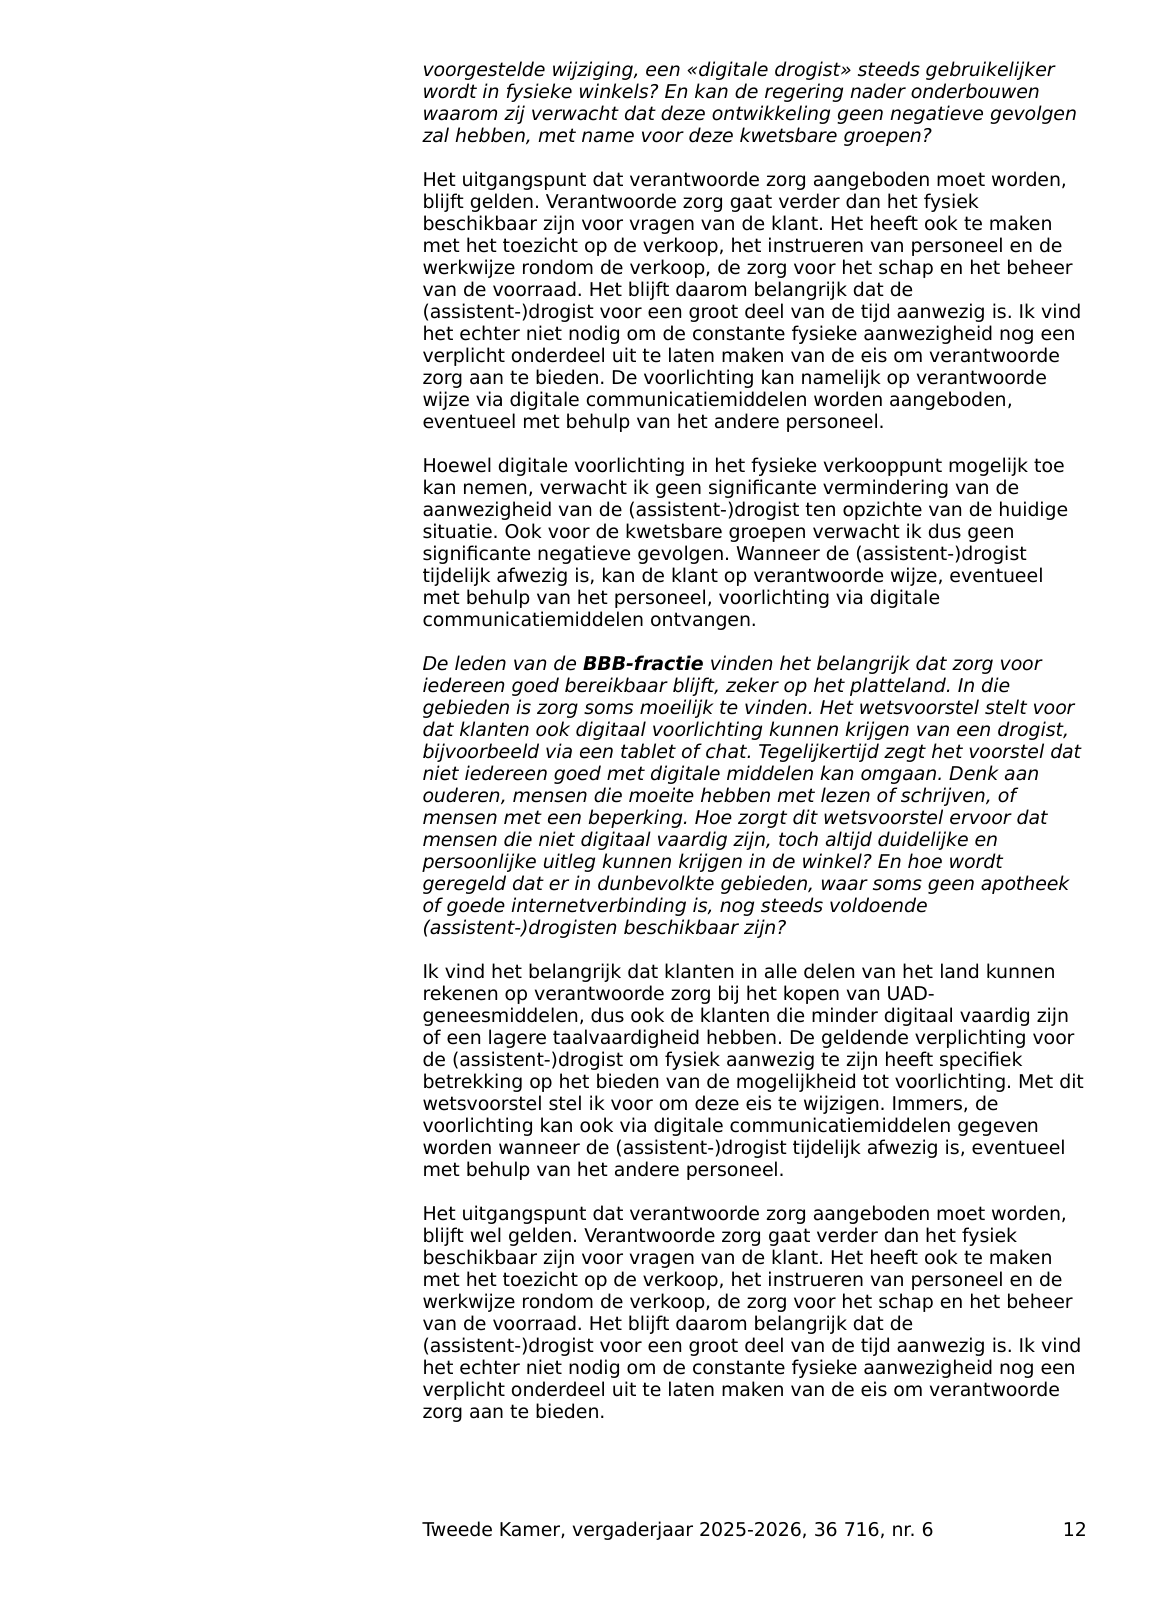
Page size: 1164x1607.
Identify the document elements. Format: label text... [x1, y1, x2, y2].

text Ik vind het belangrijk dat klanten in alle delen van het land kunnen rekenen op verantwoorde zorg bij het kopen van UAD-geneesmiddelen, dus ook de klanten die minder digitaal vaardig zijn of een lagere taalvaardigheid hebben. De geldende verplichting voor de (assistent-)drogist om fysiek aanwezig te zijn heeft specifiek betrekking op het bieden van de mogelijkheid tot voorlichting. Met dit wetsvoorstel stel ik voor om deze eis te wijzigen. Immers, de voorlichting kan ook via digitale communicatiemiddelen gegeven worden wanneer de (assistent-)drogist tijdelijk afwezig is, eventueel met behulp van het andere personeel. [422, 961, 1087, 1181]
text Hoewel digitale voorlichting in het fysieke verkooppunt mogelijk toe kan nemen, verwacht ik geen significante vermindering van de aanwezigheid van de (assistent-)drogist ten opzichte van de huidige situatie. Ook voor de kwetsbare groepen verwacht ik dus geen significante negatieve gevolgen. Wanneer de (assistent-)drogist tijdelijk afwezig is, kan de klant op verantwoorde wijze, eventueel met behulp van het personeel, voorlichting via digitale communicatiemiddelen ontvangen. [422, 455, 1087, 631]
text Het uitgangspunt dat verantwoorde zorg aangeboden moet worden, blijft gelden. Verantwoorde zorg gaat verder dan het fysiek beschikbaar zijn voor vragen van de klant. Het heeft ook te maken met het toezicht op de verkoop, het instrueren van personeel en de werkwijze rondom de verkoop, de zorg voor het schap en het beheer van de voorraad. Het blijft daarom belangrijk dat de (assistent-)drogist voor een groot deel van de tijd aanwezig is. Ik vind het echter niet nodig om de constante fysieke aanwezigheid nog een verplicht onderdeel uit te laten maken van de eis om verantwoorde zorg aan te bieden. De voorlichting kan namelijk op verantwoorde wijze via digitale communicatiemiddelen worden aangeboden, eventueel met behulp van het andere personeel. [422, 169, 1087, 433]
text De leden van de BBB-fractie vinden het belangrijk dat zorg voor iedereen goed bereikbaar blijft, zeker op het platteland. In die gebieden is zorg soms moeilijk te vinden. Het wetsvoorstel stelt voor dat klanten ook digitaal voorlichting kunnen krijgen van een drogist, bijvoorbeeld via een tablet of chat. Tegelijkertijd zegt het voorstel dat niet iedereen goed met digitale middelen kan omgaan. Denk aan ouderen, mensen die moeite hebben met lezen of schrijven, of mensen met een beperking. Hoe zorgt dit wetsvoorstel ervoor dat mensen die niet digitaal vaardig zijn, toch altijd duidelijke en persoonlijke uitleg kunnen krijgen in de winkel? En hoe wordt geregeld dat er in dunbevolkte gebieden, waar soms geen apotheek of goede internetverbinding is, nog steeds voldoende (assistent-)drogisten beschikbaar zijn? [422, 653, 1087, 939]
text voorgestelde wijziging, een «digitale drogist» steeds gebruikelijker wordt in fysieke winkels? En kan de regering nader onderbouwen waarom zij verwacht dat deze ontwikkeling geen negatieve gevolgen zal hebben, met name voor deze kwetsbare groepen? [422, 59, 1087, 147]
text Het uitgangspunt dat verantwoorde zorg aangeboden moet worden, blijft wel gelden. Verantwoorde zorg gaat verder dan het fysiek beschikbaar zijn voor vragen van de klant. Het heeft ook te maken met het toezicht op de verkoop, het instrueren van personeel en de werkwijze rondom de verkoop, de zorg voor het schap en het beheer van de voorraad. Het blijft daarom belangrijk dat de (assistent-)drogist voor een groot deel van de tijd aanwezig is. Ik vind het echter niet nodig om de constante fysieke aanwezigheid nog een verplicht onderdeel uit te laten maken van de eis om verantwoorde zorg aan te bieden. [422, 1203, 1087, 1423]
